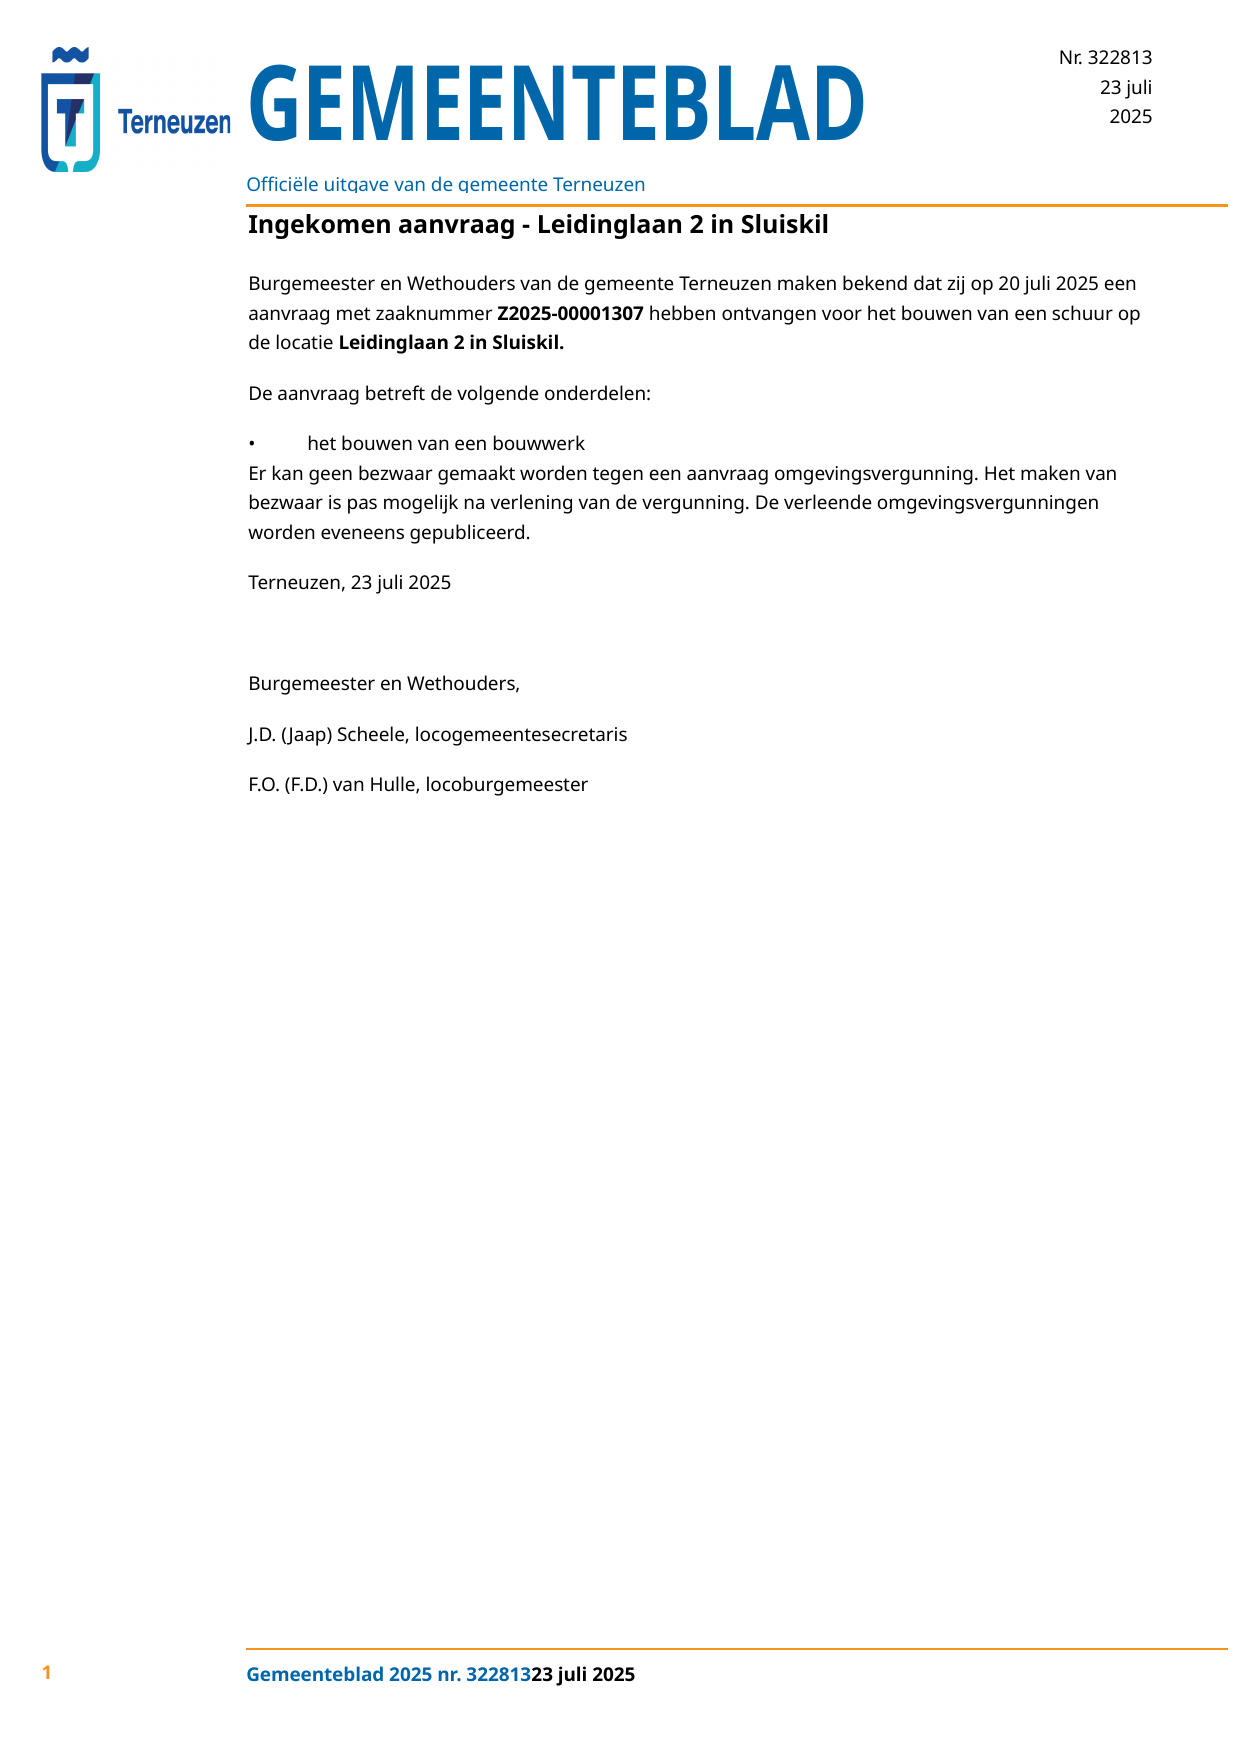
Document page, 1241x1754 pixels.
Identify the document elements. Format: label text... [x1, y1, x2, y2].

text Terneuzen, 23 juli 2025 [248, 569, 1152, 595]
text Burgemeester en Wethouders van de gemeente Terneuzen maken bekend dat zij op 20 juli 2025 een aanvraag met zaaknummer Z2025-00001307 hebben ontvangen voor het bouwen van een schuur op de locatie Leidinglaan 2 in Sluiskil. [248, 270, 1152, 355]
text De aanvraag betreft de volgende onderdelen: [248, 380, 1152, 406]
text J.D. (Jaap) Scheele, locogemeentesecretaris [248, 721, 1152, 746]
text F.O. (F.D.) van Hulle, locoburgemeester [248, 771, 1152, 797]
text Burgemeester en Wethouders, [248, 670, 1152, 696]
list het bouwen van een bouwwerk [248, 430, 1152, 456]
text Er kan geen bezwaar gemaakt worden tegen een aanvraag omgevingsvergunning. Het maken van bezwaar is pas mogelijk na verlening van de vergunning. De verleende omgevingsvergunningen worden eveneens gepubliceerd. [248, 460, 1152, 545]
text Ingekomen aanvraag - Leidinglaan 2 in Sluiskil [248, 207, 1152, 241]
picture [41, 47, 231, 172]
